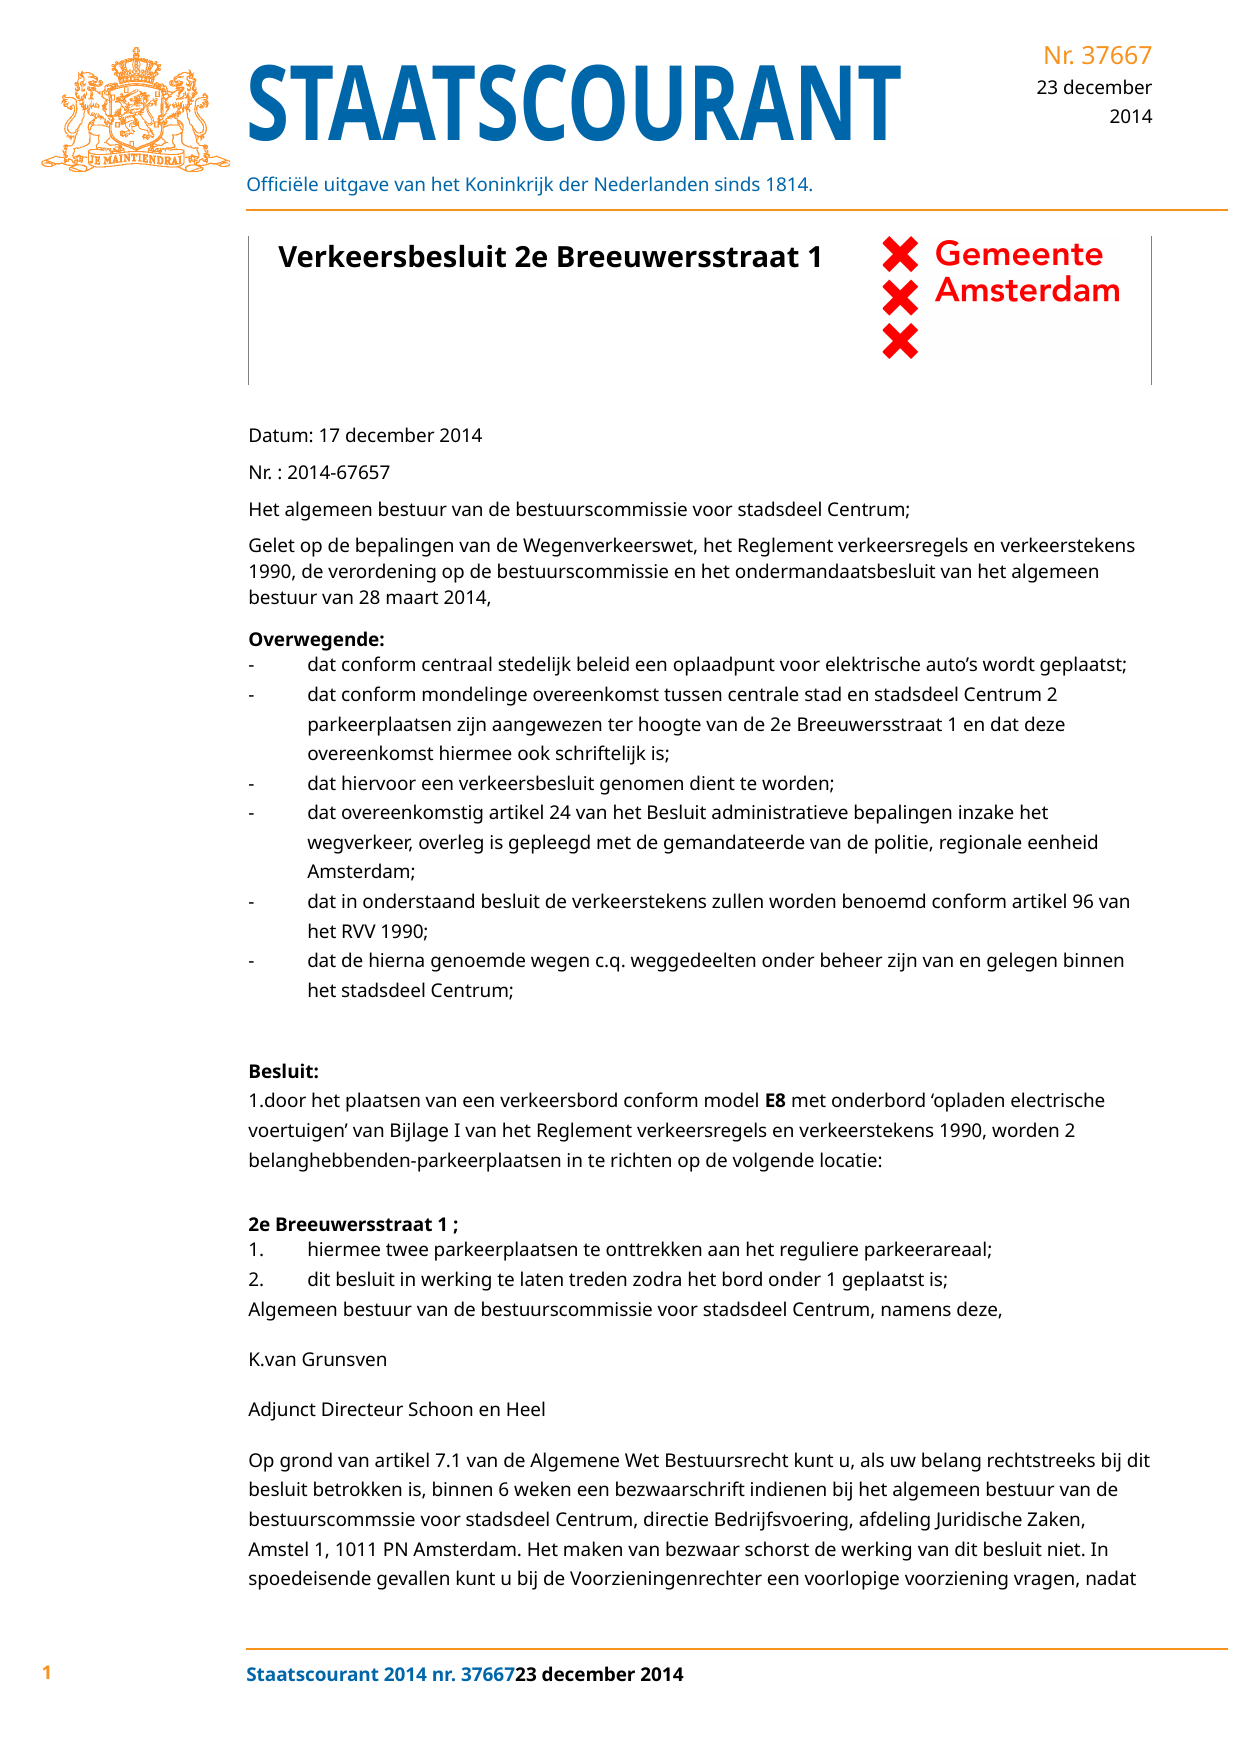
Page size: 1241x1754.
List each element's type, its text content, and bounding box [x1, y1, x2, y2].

list dat conform mondelinge overeenkomst tussen centrale stad en stadsdeel Centrum 2 parkeerplaatsen zijn aangewezen ter hoogte van de 2e Breeuwersstraat 1 en dat deze overeenkomst hiermee ook schriftelijk is; [248, 681, 1152, 766]
text Op grond van artikel 7.1 van de Algemene Wet Bestuursrecht kunt u, als uw belang rechtstreeks bij dit besluit betrokken is, binnen 6 weken een bezwaarschrift indienen bij het algemeen bestuur van de bestuurscommssie voor stadsdeel Centrum, directie Bedrijfsvoering, afdeling Juridische Zaken, Amstel 1, 1011 PN Amsterdam. Het maken van bezwaar schorst de werking van dit besluit niet. In spoedeisende gevallen kunt u bij de Voorzieningenrechter een voorlopige voorziening vragen, nadat [248, 1447, 1152, 1591]
text 2e Breeuwersstraat 1 ; [248, 1211, 1152, 1237]
list dat in onderstaand besluit de verkeerstekens zullen worden benoemd conform artikel 96 van het RVV 1990; [248, 888, 1152, 944]
list dat de hierna genoemde wegen c.q. weggedeelten onder beheer zijn van en gelegen binnen het stadsdeel Centrum; [248, 947, 1152, 1003]
list dat overeenkomstig artikel 24 van het Besluit administratieve bepalingen inzake het wegverkeer, overleg is gepleegd met de gemandateerde van de politie, regionale eenheid Amsterdam; [248, 799, 1152, 884]
picture [882, 236, 1119, 359]
picture [41, 47, 231, 172]
list dit besluit in werking te laten treden zodra het bord onder 1 geplaatst is; [248, 1266, 1152, 1292]
text Gelet op de bepalingen van de Wegenverkeerswet, het Reglement verkeersregels en verkeerstekens 1990, de verordening op de bestuurscommissie en het ondermandaatsbesluit van het algemeen bestuur van 28 maart 2014, [248, 533, 1152, 610]
list hiermee twee parkeerplaatsen te onttrekken aan het reguliere parkeerareaal; [248, 1237, 1152, 1262]
list dat conform centraal stedelijk beleid een oplaadpunt voor elektrische auto’s wordt geplaatst; [248, 652, 1152, 677]
text Besluit: [248, 1058, 1152, 1084]
table_header [850, 236, 1151, 385]
list dat hiervoor een verkeersbesluit genomen dient te worden; [248, 770, 1152, 796]
text 1.door het plaatsen van een verkeersbord conform model E8 met onderbord ‘opladen electrische voertuigen’ van Bijlage I van het Reglement verkeersregels en verkeerstekens 1990, worden 2 belanghebbenden-parkeerplaatsen in te richten op de volgende locatie: [248, 1088, 1152, 1173]
text Adjunct Directeur Schoon en Heel [248, 1397, 1152, 1422]
text Overwegende: [248, 626, 1152, 652]
text Datum: 17 december 2014 [248, 423, 1152, 448]
text Nr. : 2014-67657 [248, 459, 1152, 485]
text Het algemeen bestuur van de bestuurscommissie voor stadsdeel Centrum; [248, 496, 1152, 522]
text K.van Grunsven [248, 1346, 1152, 1372]
table_header Verkeersbesluit 2e Breeuwersstraat 1 [249, 236, 850, 385]
text Algemeen bestuur van de bestuurscommissie voor stadsdeel Centrum, namens deze, [248, 1296, 1152, 1321]
